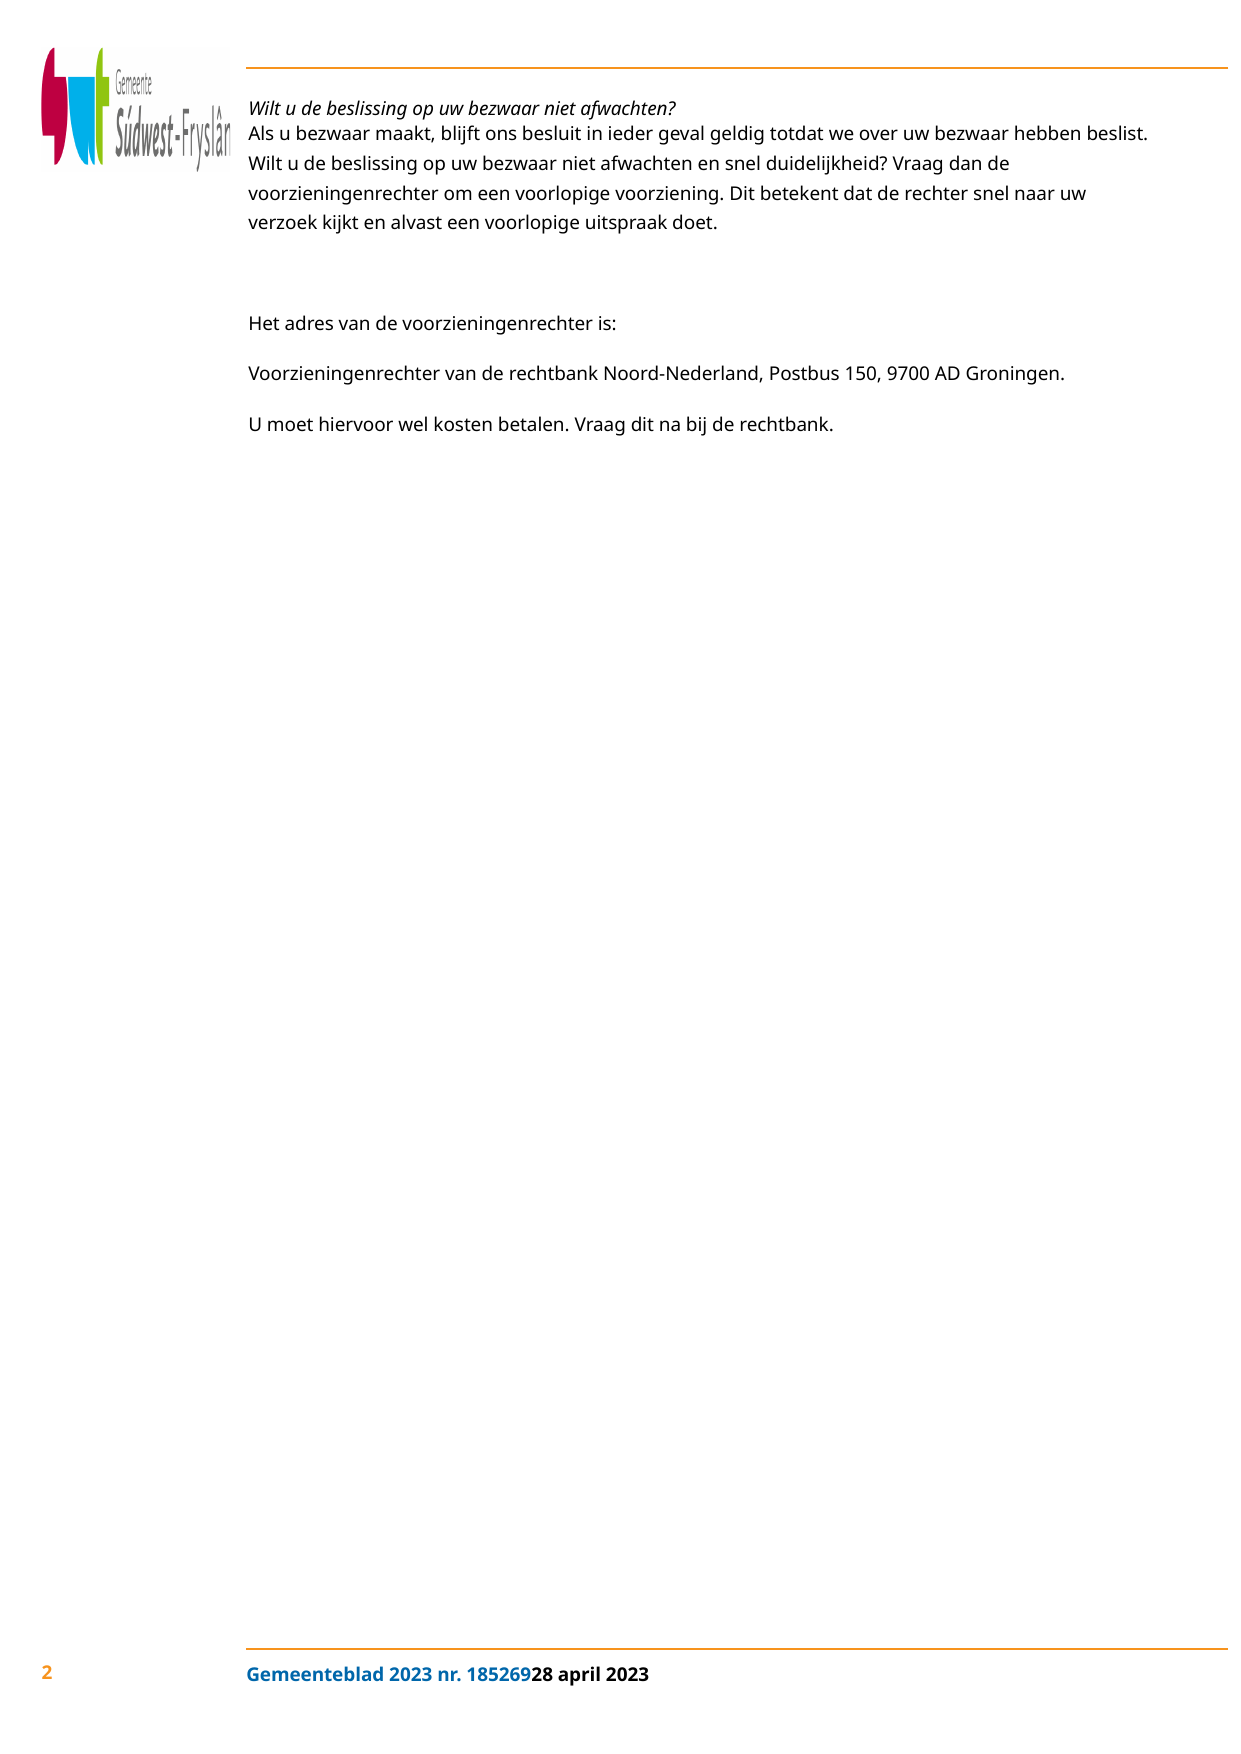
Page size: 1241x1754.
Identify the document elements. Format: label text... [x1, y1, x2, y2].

text Als u bezwaar maakt, blijft ons besluit in ieder geval geldig totdat we over uw bezwaar hebben beslist. Wilt u de beslissing op uw bezwaar niet afwachten en snel duidelijkheid? Vraag dan de voorzieningenrechter om een voorlopige voorziening. Dit betekent dat de rechter snel naar uw verzoek kijkt en alvast een voorlopige uitspraak doet. [248, 121, 1152, 235]
text Wilt u de beslissing op uw bezwaar niet afwachten? [248, 95, 1152, 121]
picture [41, 47, 231, 172]
text Het adres van de voorzieningenrechter is: [248, 310, 1152, 336]
text U moet hiervoor wel kosten betalen. Vraag dit na bij de rechtbank. [248, 411, 1152, 437]
text Voorzieningenrechter van de rechtbank Noord-Nederland, Postbus 150, 9700 AD Groningen. [248, 361, 1152, 386]
